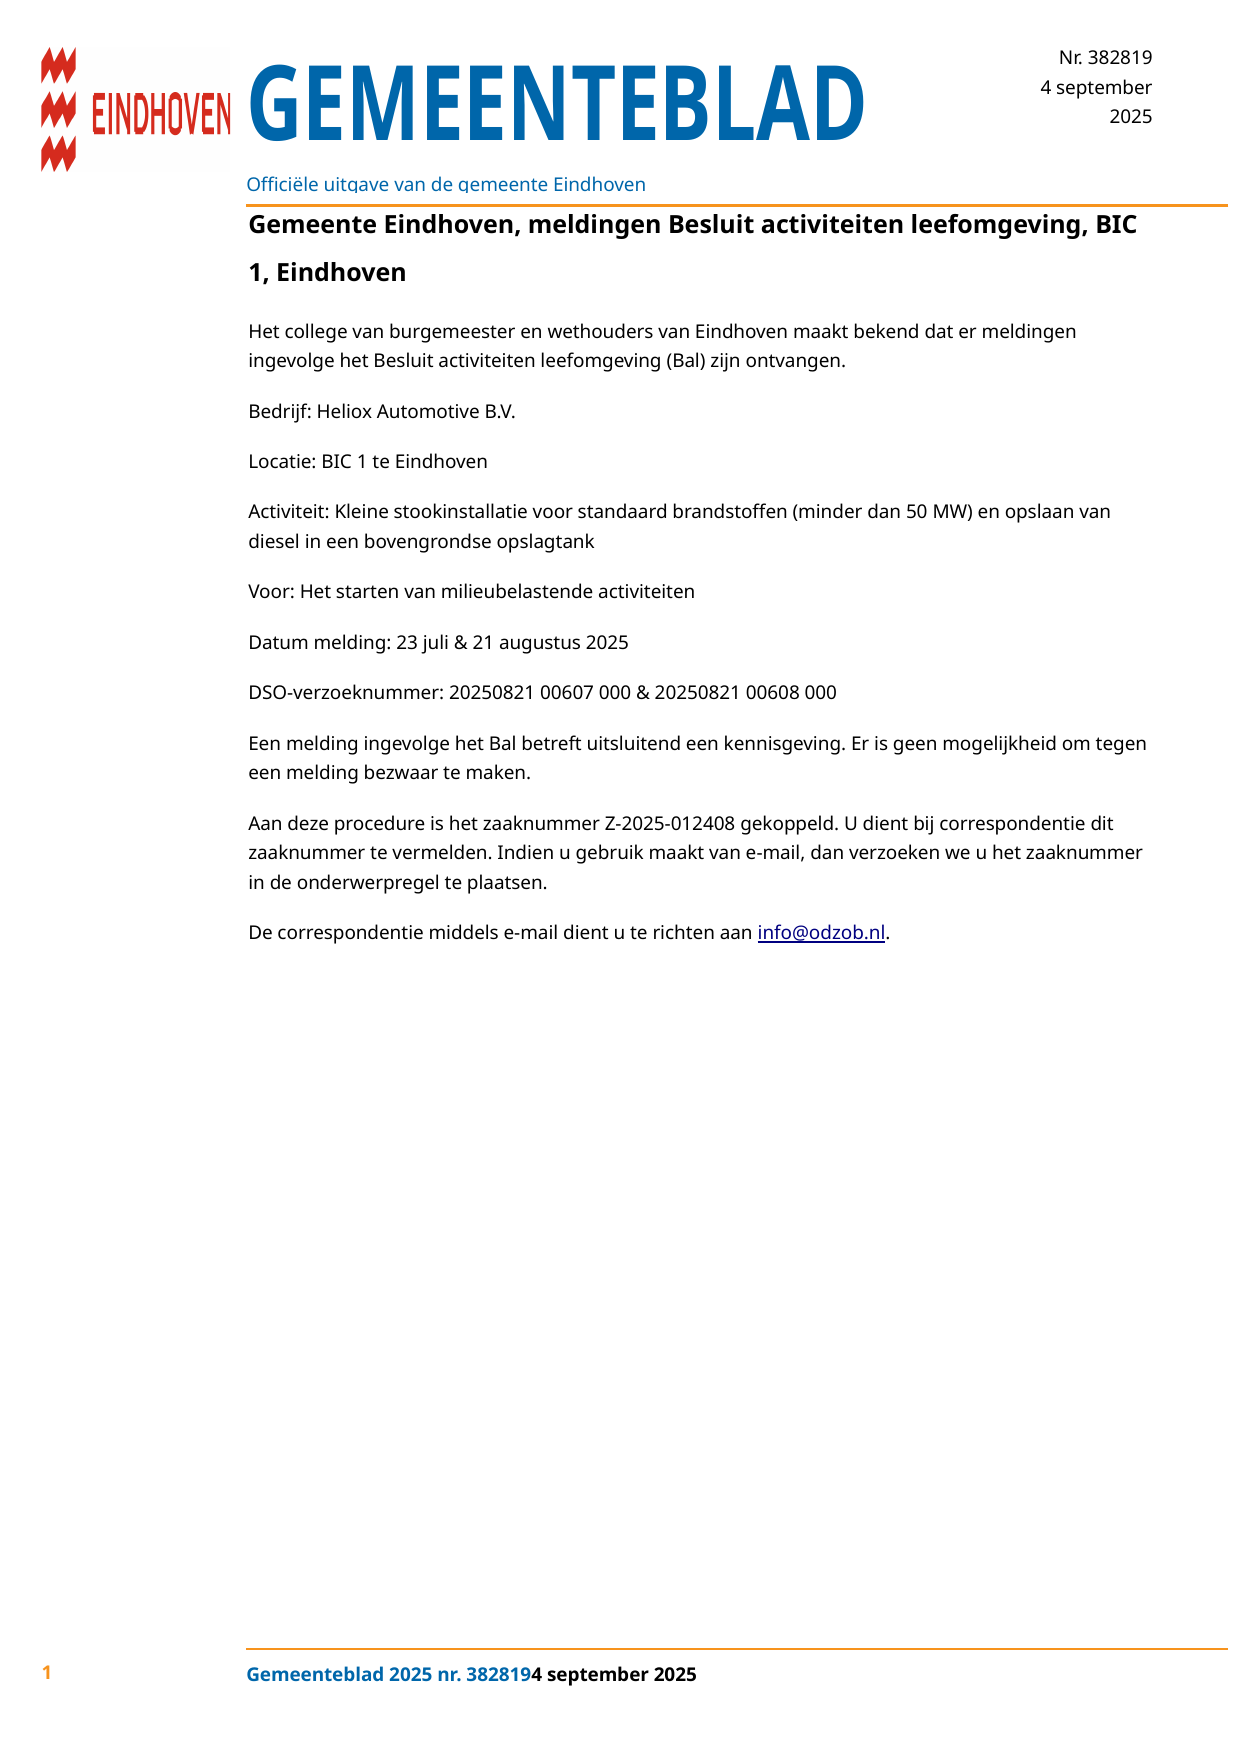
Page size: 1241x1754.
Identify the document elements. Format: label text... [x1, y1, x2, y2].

text De correspondentie middels e-mail dient u te richten aan info@odzob.nl. [248, 919, 1152, 945]
text Bedrijf: Heliox Automotive B.V. [248, 398, 1152, 424]
picture [41, 47, 231, 172]
text Een melding ingevolge het Bal betreft uitsluitend een kennisgeving. Er is geen mogelijkheid om tegen een melding bezwaar te maken. [248, 730, 1152, 785]
text Datum melding: 23 juli & 21 augustus 2025 [248, 629, 1152, 655]
text Het college van burgemeester en wethouders van Eindhoven maakt bekend dat er meldingen ingevolge het Besluit activiteiten leefomgeving (Bal) zijn ontvangen. [248, 318, 1152, 373]
text DSO-verzoeknummer: 20250821 00607 000 & 20250821 00608 000 [248, 679, 1152, 705]
text Aan deze procedure is het zaaknummer Z-2025-012408 gekoppeld. U dient bij correspondentie dit zaaknummer te vermelden. Indien u gebruik maakt van e-mail, dan verzoeken we u het zaaknummer in de onderwerpregel te plaatsen. [248, 810, 1152, 895]
text Voor: Het starten van milieubelastende activiteiten [248, 579, 1152, 604]
text Activiteit: Kleine stookinstallatie voor standaard brandstoffen (minder dan 50 MW) en opslaan van diesel in een bovengrondse opslagtank [248, 499, 1152, 554]
text Locatie: BIC 1 te Eindhoven [248, 448, 1152, 474]
text Gemeente Eindhoven, meldingen Besluit activiteiten leefomgeving, BIC 1, Eindhoven [248, 207, 1152, 288]
